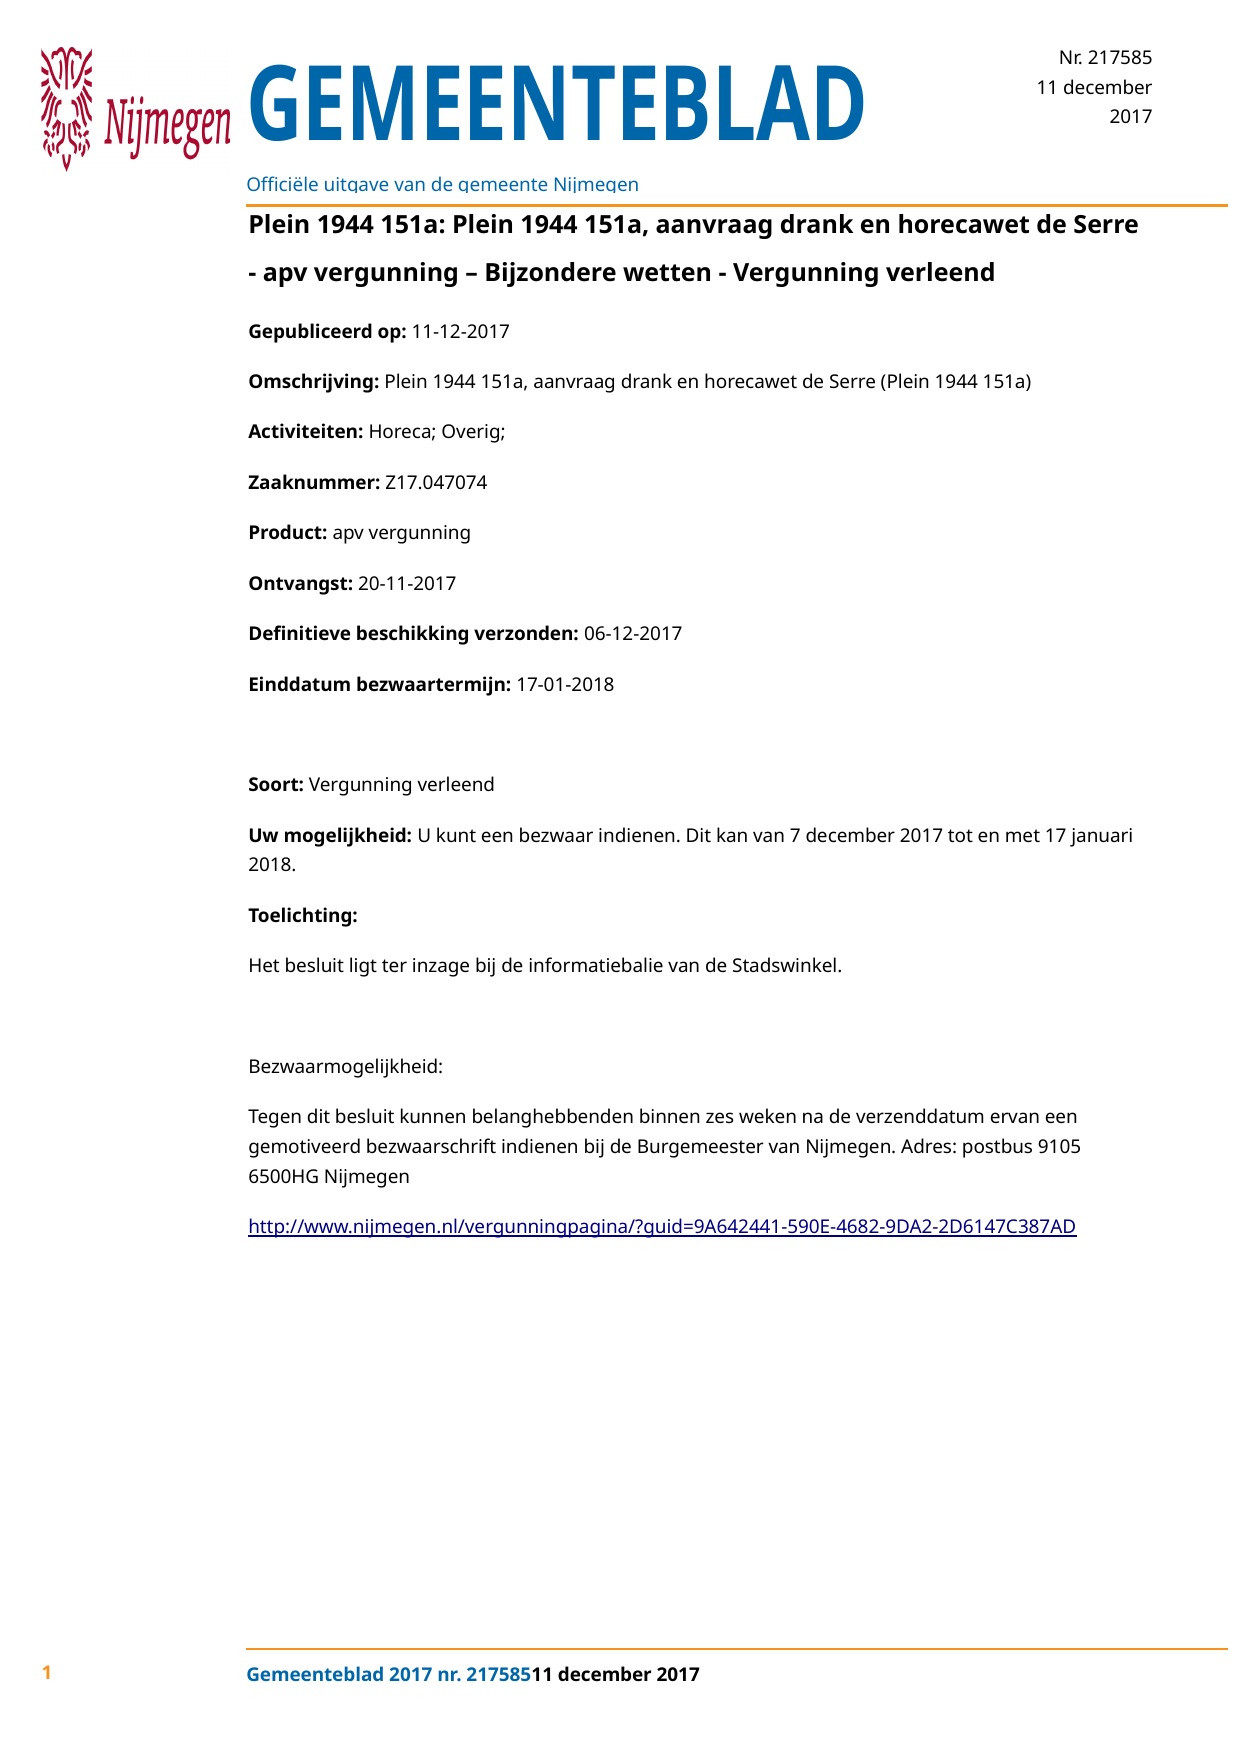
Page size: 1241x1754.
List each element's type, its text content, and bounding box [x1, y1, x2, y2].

text http://www.nijmegen.nl/vergunningpagina/?guid=9A642441-590E-4682-9DA2-2D6147C387AD [248, 1213, 1152, 1239]
text Zaaknummer: Z17.047074 [248, 469, 1152, 495]
text Soort: Vergunning verleend [248, 772, 1152, 797]
picture [41, 47, 231, 172]
text Toelichting: [248, 902, 1152, 928]
text Uw mogelijkheid: U kunt een bezwaar indienen. Dit kan van 7 december 2017 tot en met 17 januari 2018. [248, 822, 1152, 877]
text Bezwaarmogelijkheid: [248, 1053, 1152, 1079]
text Einddatum bezwaartermijn: 17-01-2018 [248, 671, 1152, 697]
text Product: apv vergunning [248, 519, 1152, 545]
text Definitieve beschikking verzonden: 06-12-2017 [248, 620, 1152, 646]
text Plein 1944 151a: Plein 1944 151a, aanvraag drank en horecawet de Serre - apv vergunning – Bijzondere wetten - Vergunning verleend [248, 207, 1152, 288]
text Het besluit ligt ter inzage bij de informatiebalie van de Stadswinkel. [248, 952, 1152, 978]
text Activiteiten: Horeca; Overig; [248, 419, 1152, 444]
text Omschrijving: Plein 1944 151a, aanvraag drank en horecawet de Serre (Plein 1944 151a) [248, 368, 1152, 394]
text Tegen dit besluit kunnen belanghebbenden binnen zes weken na de verzenddatum ervan een gemotiveerd bezwaarschrift indienen bij de Burgemeester van Nijmegen. Adres: postbus 9105 6500HG Nijmegen [248, 1104, 1152, 1189]
text Ontvangst: 20-11-2017 [248, 570, 1152, 596]
text Gepubliceerd op: 11-12-2017 [248, 318, 1152, 344]
